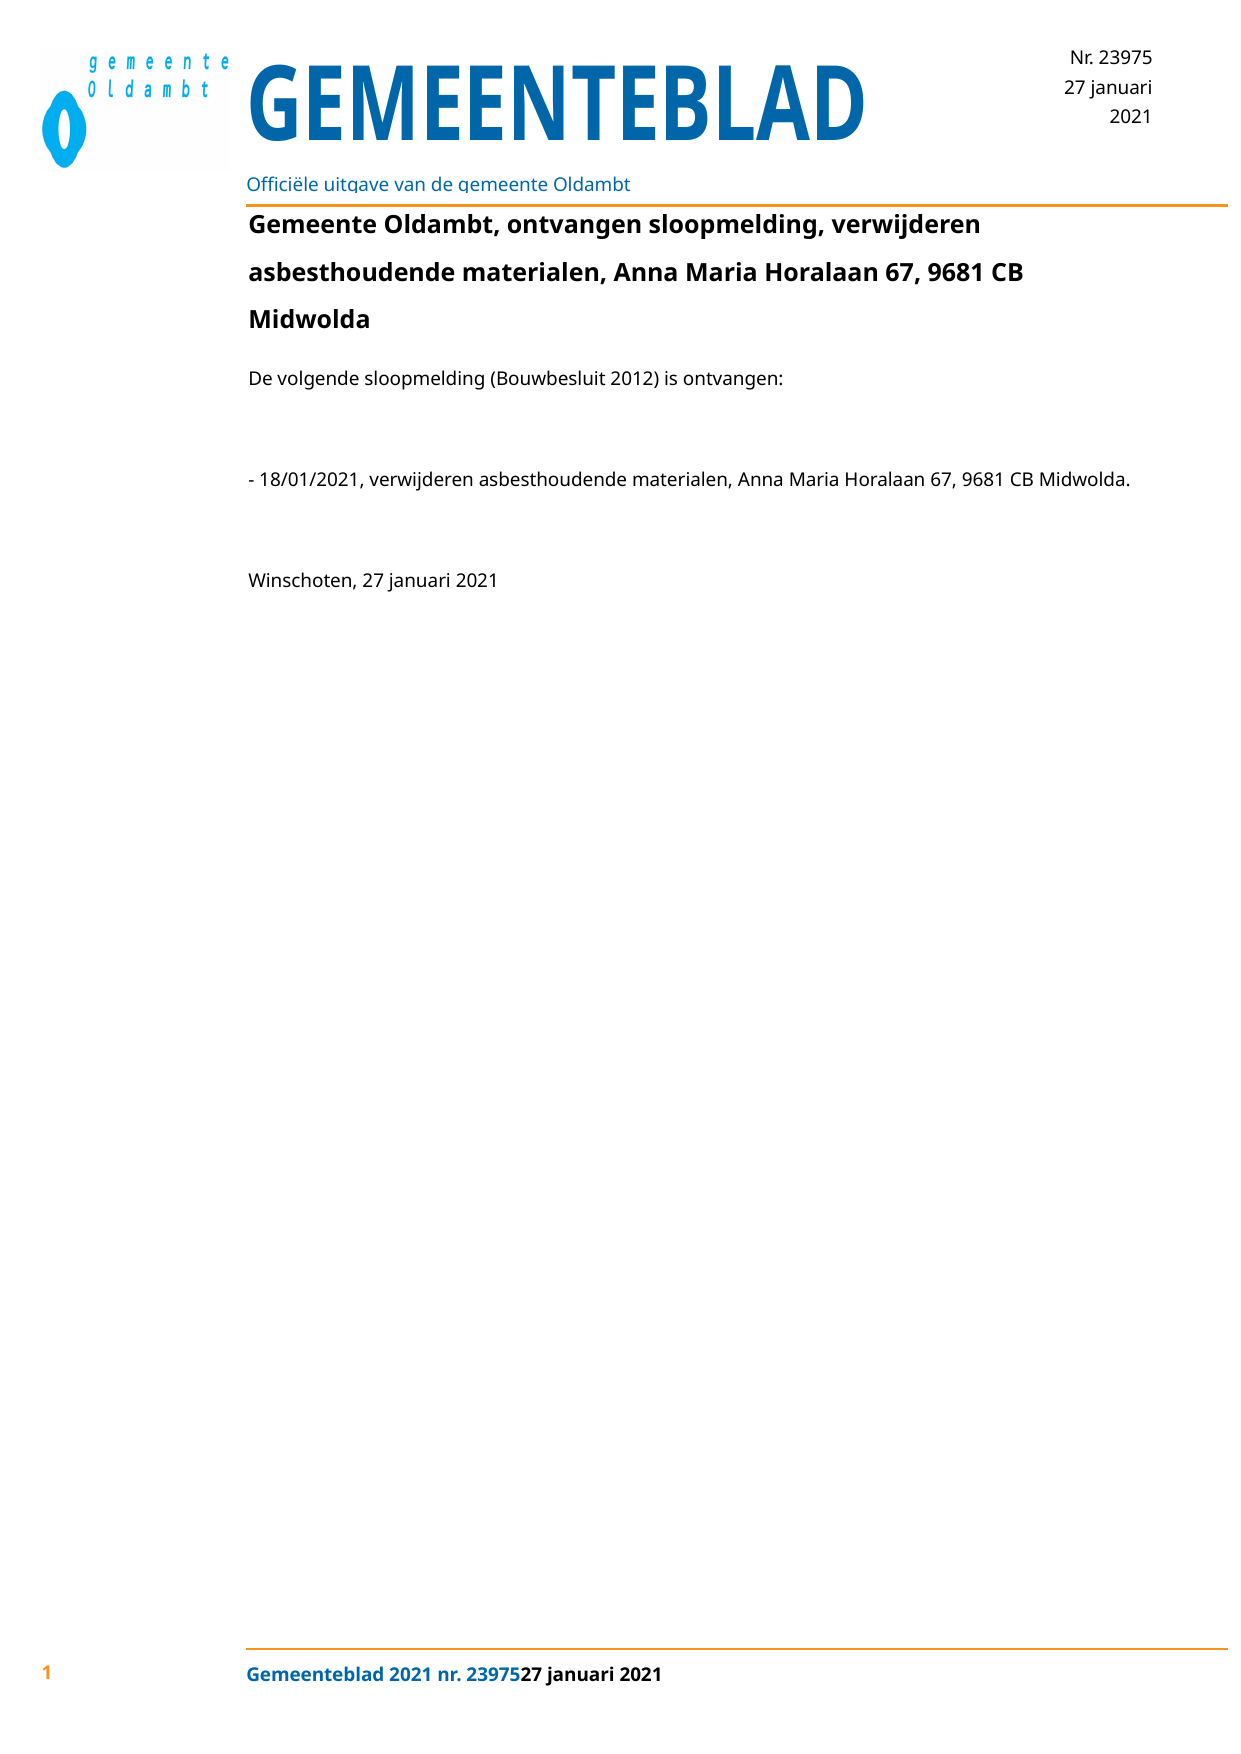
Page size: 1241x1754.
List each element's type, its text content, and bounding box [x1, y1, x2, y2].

text - 18/01/2021, verwijderen asbesthoudende materialen, Anna Maria Horalaan 67, 9681 CB Midwolda. [248, 466, 1152, 492]
text Winschoten, 27 januari 2021 [248, 567, 1152, 593]
text De volgende sloopmelding (Bouwbesluit 2012) is ontvangen: [248, 366, 1152, 391]
text Gemeente Oldambt, ontvangen sloopmelding, verwijderen asbesthoudende materialen, Anna Maria Horalaan 67, 9681 CB Midwolda [248, 207, 1152, 336]
picture [41, 47, 231, 172]
